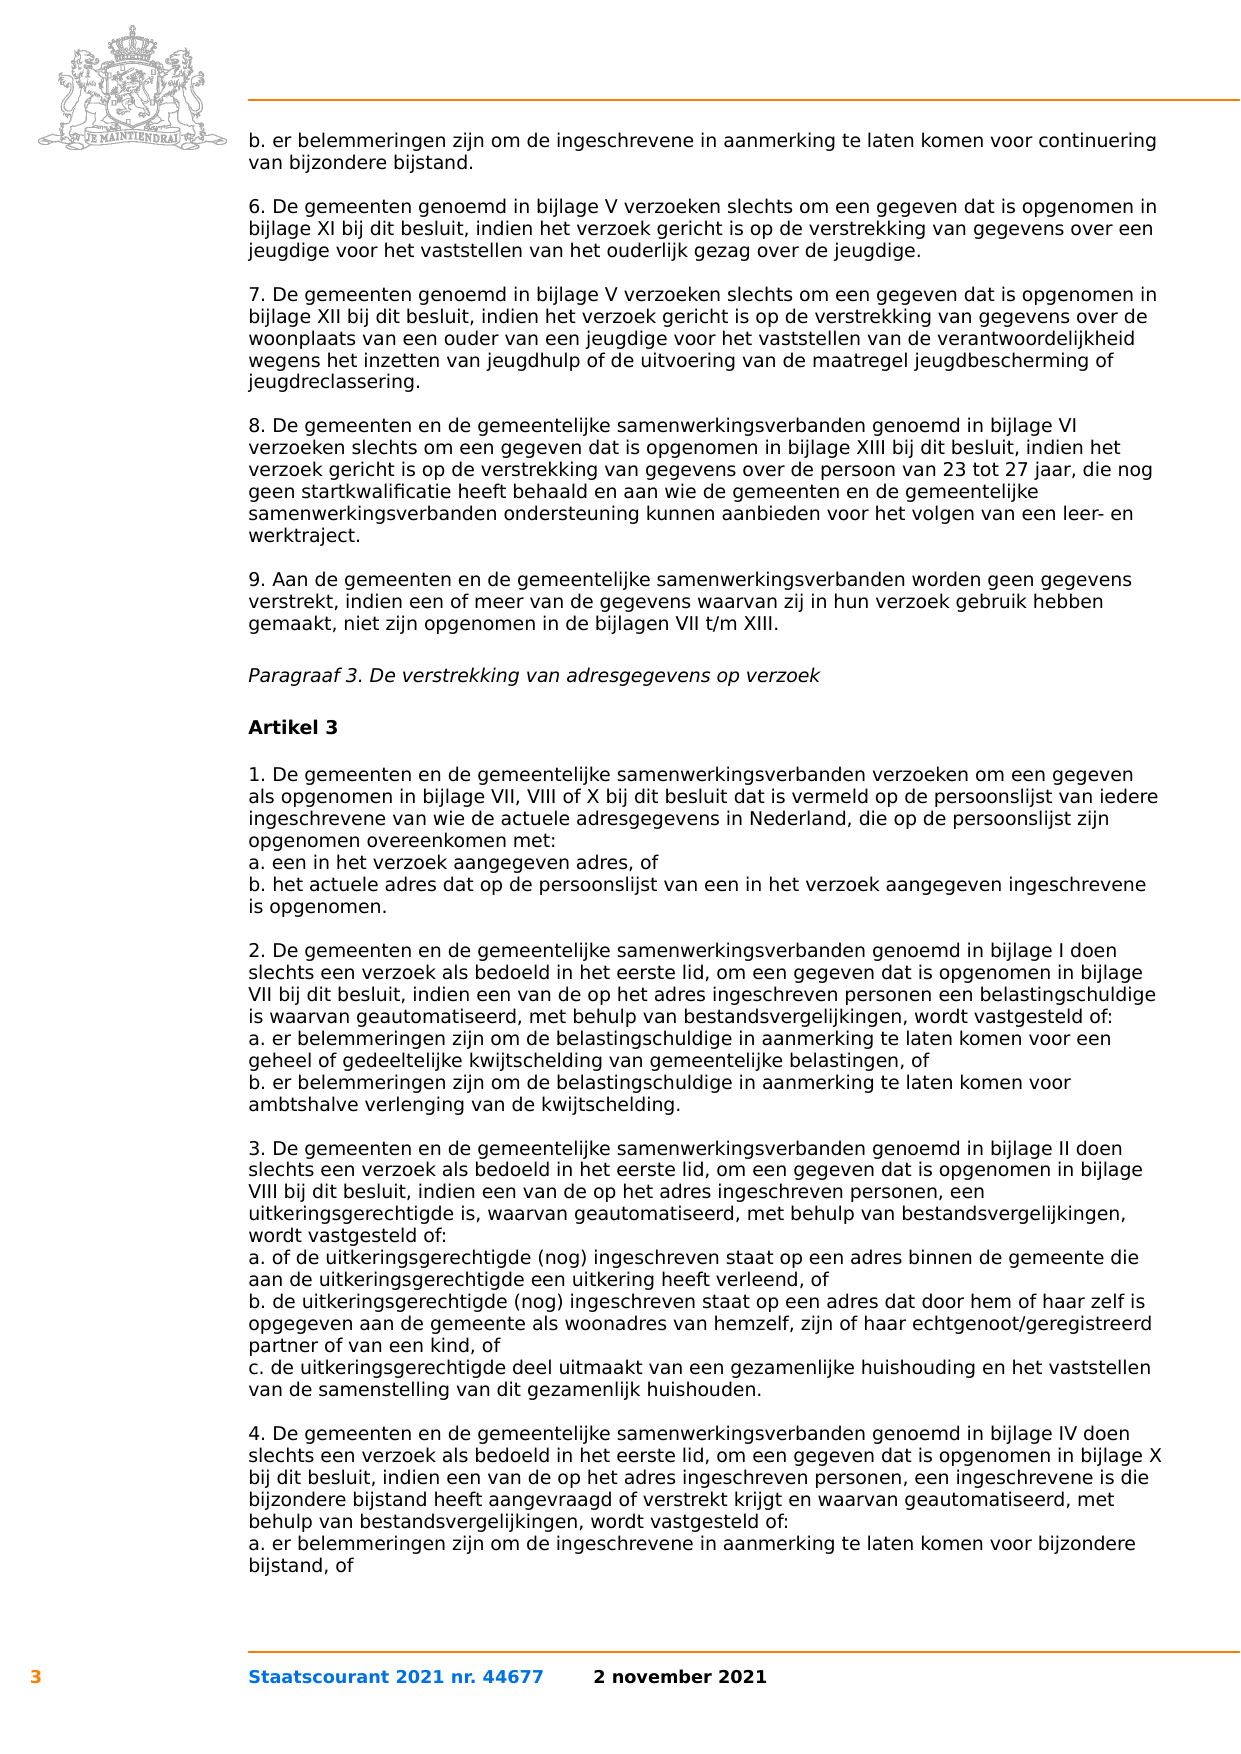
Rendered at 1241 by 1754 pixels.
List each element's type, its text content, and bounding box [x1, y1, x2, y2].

text 2. De gemeenten en de gemeentelijke samenwerkingsverbanden genoemd in bijlage I doen slechts een verzoek als bedoeld in het eerste lid, om een gegeven dat is opgenomen in bijlage VII bij dit besluit, indien een van de op het adres ingeschreven personen een belastingschuldige is waarvan geautomatiseerd, met behulp van bestandsvergelijkingen, wordt vastgesteld of: [248, 940, 1163, 1028]
text b. er belemmeringen zijn om de ingeschrevene in aanmerking te laten komen voor continuering van bijzondere bijstand. [248, 130, 1163, 174]
text 8. De gemeenten en de gemeentelijke samenwerkingsverbanden genoemd in bijlage VI verzoeken slechts om een gegeven dat is opgenomen in bijlage XIII bij dit besluit, indien het verzoek gericht is op de verstrekking van gegevens over de persoon van 23 tot 27 jaar, die nog geen startkwalificatie heeft behaald en aan wie de gemeenten en de gemeentelijke samenwerkingsverbanden ondersteuning kunnen aanbieden voor het volgen van een leer- en werktraject. [248, 415, 1163, 547]
text a. er belemmeringen zijn om de ingeschrevene in aanmerking te laten komen voor bijzondere bijstand, of [248, 1533, 1163, 1577]
text b. het actuele adres dat op de persoonslijst van een in het verzoek aangegeven ingeschrevene is opgenomen. [248, 874, 1163, 918]
text b. de uitkeringsgerechtigde (nog) ingeschreven staat op een adres dat door hem of haar zelf is opgegeven aan de gemeente als woonadres van hemzelf, zijn of haar echtgenoot/geregistreerd partner of van een kind, of [248, 1291, 1163, 1357]
text a. een in het verzoek aangegeven adres, of [248, 852, 1163, 874]
text b. er belemmeringen zijn om de belastingschuldige in aanmerking te laten komen voor ambtshalve verlenging van de kwijtschelding. [248, 1072, 1163, 1116]
text 9. Aan de gemeenten en de gemeentelijke samenwerkingsverbanden worden geen gegevens verstrekt, indien een of meer van de gegevens waarvan zij in hun verzoek gebruik hebben gemaakt, niet zijn opgenomen in de bijlagen VII t/m XIII. [248, 569, 1163, 635]
text 1. De gemeenten en de gemeentelijke samenwerkingsverbanden verzoeken om een gegeven als opgenomen in bijlage VII, VIII of X bij dit besluit dat is vermeld op de persoonslijst van iedere ingeschrevene van wie de actuele adresgegevens in Nederland, die op de persoonslijst zijn opgenomen overeenkomen met: [248, 764, 1163, 852]
text c. de uitkeringsgerechtigde deel uitmaakt van een gezamenlijke huishouding en het vaststellen van de samenstelling van dit gezamenlijk huishouden. [248, 1357, 1163, 1401]
text 6. De gemeenten genoemd in bijlage V verzoeken slechts om een gegeven dat is opgenomen in bijlage XI bij dit besluit, indien het verzoek gericht is op de verstrekking van gegevens over een jeugdige voor het vaststellen van het ouderlijk gezag over de jeugdige. [248, 196, 1163, 262]
subtitle Artikel 3 [248, 717, 1163, 739]
text 4. De gemeenten en de gemeentelijke samenwerkingsverbanden genoemd in bijlage IV doen slechts een verzoek als bedoeld in het eerste lid, om een gegeven dat is opgenomen in bijlage X bij dit besluit, indien een van de op het adres ingeschreven personen, een ingeschrevene is die bijzondere bijstand heeft aangevraagd of verstrekt krijgt en waarvan geautomatiseerd, met behulp van bestandsvergelijkingen, wordt vastgesteld of: [248, 1423, 1163, 1533]
text a. er belemmeringen zijn om de belastingschuldige in aanmerking te laten komen voor een geheel of gedeeltelijke kwijtschelding van gemeentelijke belastingen, of [248, 1028, 1163, 1072]
picture [38, 25, 227, 150]
text 7. De gemeenten genoemd in bijlage V verzoeken slechts om een gegeven dat is opgenomen in bijlage XII bij dit besluit, indien het verzoek gericht is op de verstrekking van gegevens over de woonplaats van een ouder van een jeugdige voor het vaststellen van de verantwoordelijkheid wegens het inzetten van jeugdhulp of de uitvoering van de maatregel jeugdbescherming of jeugdreclassering. [248, 283, 1163, 393]
subtitle Paragraaf 3. De verstrekking van adresgegevens op verzoek [248, 665, 1163, 687]
text 3. De gemeenten en de gemeentelijke samenwerkingsverbanden genoemd in bijlage II doen slechts een verzoek als bedoeld in het eerste lid, om een gegeven dat is opgenomen in bijlage VIII bij dit besluit, indien een van de op het adres ingeschreven personen, een uitkeringsgerechtigde is, waarvan geautomatiseerd, met behulp van bestandsvergelijkingen, wordt vastgesteld of: [248, 1137, 1163, 1247]
text a. of de uitkeringsgerechtigde (nog) ingeschreven staat op een adres binnen de gemeente die aan de uitkeringsgerechtigde een uitkering heeft verleend, of [248, 1247, 1163, 1291]
